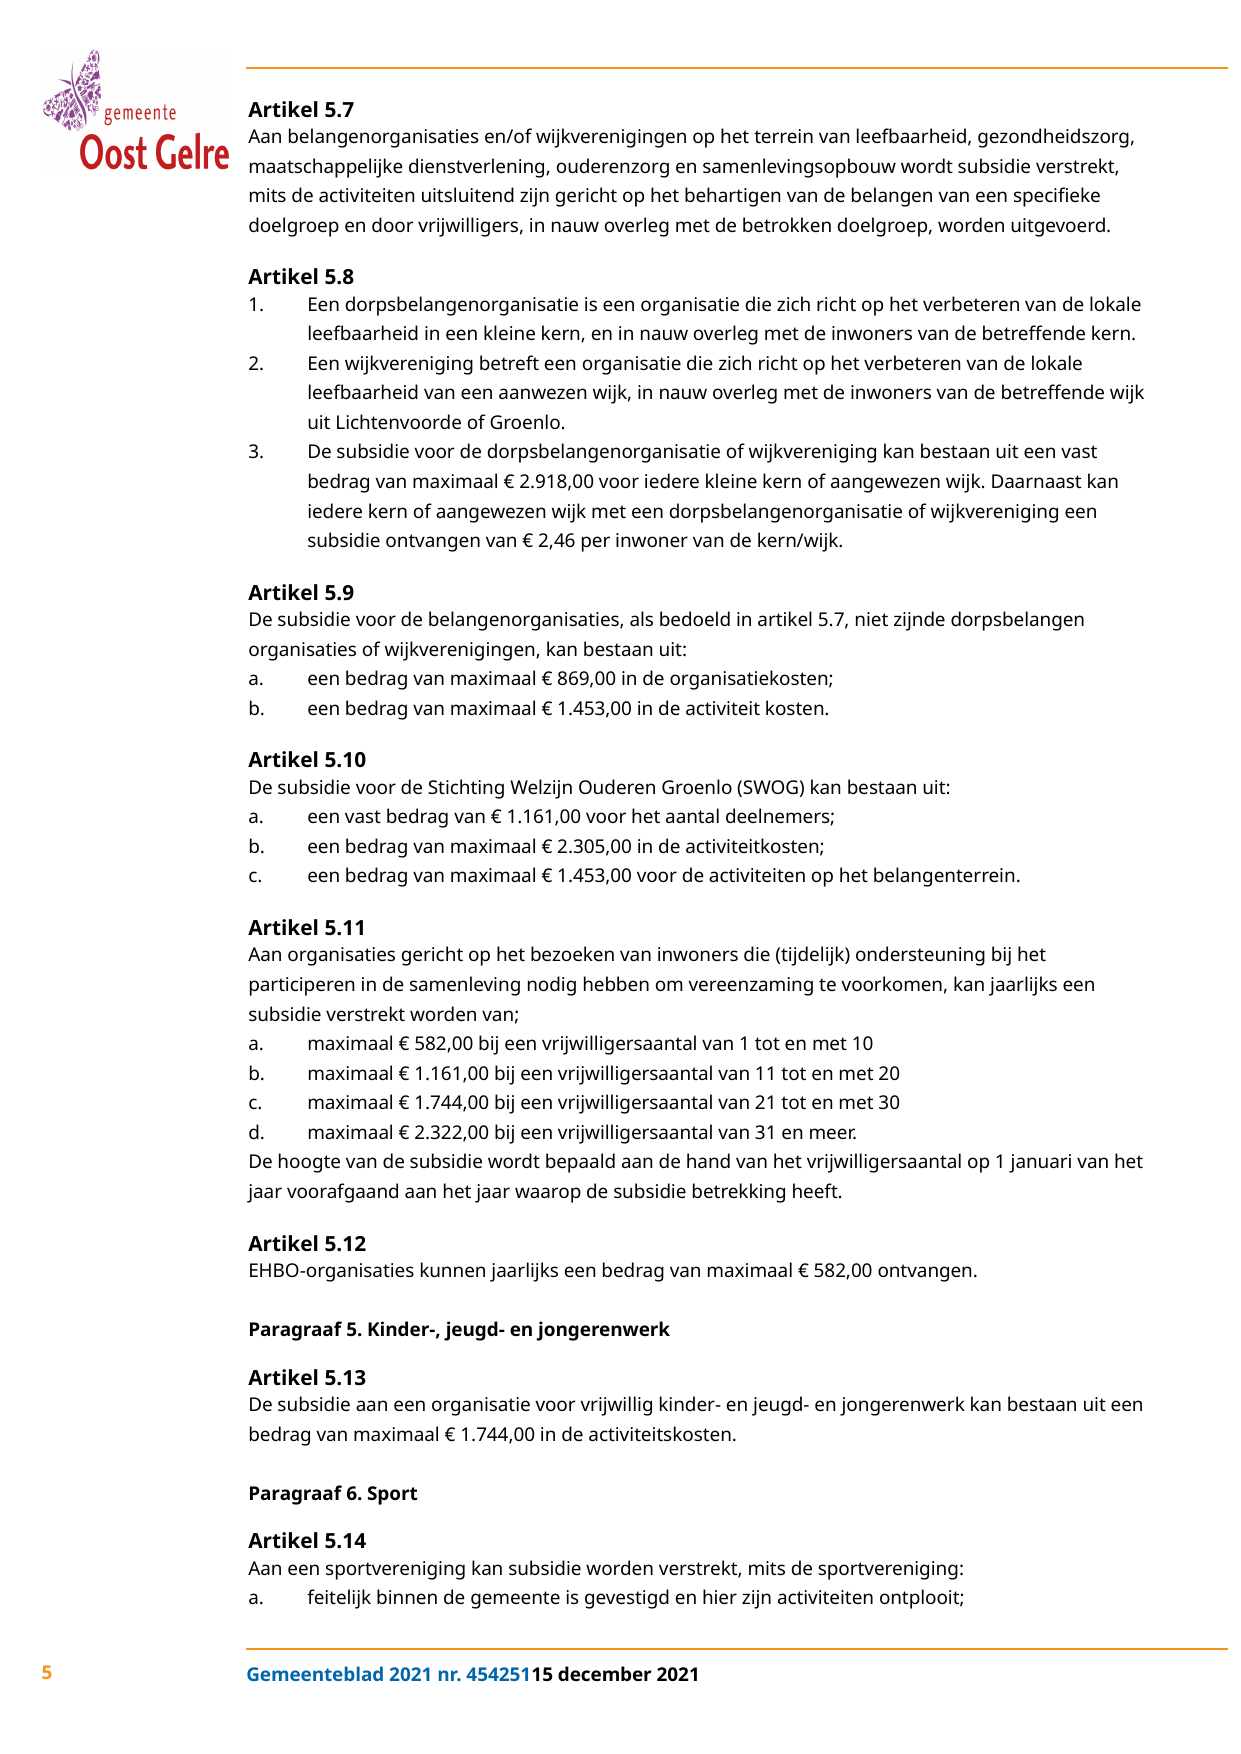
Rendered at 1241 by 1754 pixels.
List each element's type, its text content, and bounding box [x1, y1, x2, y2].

text Paragraaf 5. Kinder-, jeugd- en jongerenwerk [248, 1316, 1152, 1342]
text Aan organisaties gericht op het bezoeken van inwoners die (tijdelijk) ondersteuning bij het participeren in de samenleving nodig hebben om vereenzaming te voorkomen, kan jaarlijks een subsidie verstrekt worden van; [248, 942, 1152, 1026]
list Een dorpsbelangenorganisatie is een organisatie die zich richt op het verbeteren van de lokale leefbaarheid in een kleine kern, en in nauw overleg met de inwoners van de betreffende kern. [248, 291, 1152, 346]
text Artikel 5.13 [248, 1363, 1152, 1391]
list maximaal € 582,00 bij een vrijwilligersaantal van 1 tot en met 10 [248, 1030, 1152, 1056]
list een bedrag van maximaal € 2.305,00 in de activiteitkosten; [248, 833, 1152, 859]
list een bedrag van maximaal € 1.453,00 voor de activiteiten op het belangenterrein. [248, 863, 1152, 888]
text De subsidie aan een organisatie voor vrijwillig kinder- en jeugd- en jongerenwerk kan bestaan uit een bedrag van maximaal € 1.744,00 in de activiteitskosten. [248, 1391, 1152, 1447]
list een bedrag van maximaal € 1.453,00 in de activiteit kosten. [248, 695, 1152, 721]
text Aan belangenorganisaties en/of wijkverenigingen op het terrein van leefbaarheid, gezondheidszorg, maatschappelijke dienstverlening, ouderenzorg en samenlevingsopbouw wordt subsidie verstrekt, mits de activiteiten uitsluitend zijn gericht op het behartigen van de belangen van een specifieke doelgroep en door vrijwilligers, in nauw overleg met de betrokken doelgroep, worden uitgevoerd. [248, 123, 1152, 238]
list maximaal € 2.322,00 bij een vrijwilligersaantal van 31 en meer. [248, 1119, 1152, 1145]
text Artikel 5.9 [248, 578, 1152, 606]
list De subsidie voor de dorpsbelangenorganisatie of wijkvereniging kan bestaan uit een vast bedrag van maximaal € 2.918,00 voor iedere kleine kern of aangewezen wijk. Daarnaast kan iedere kern of aangewezen wijk met een dorpsbelangenorganisatie of wijkvereniging een subsidie ontvangen van € 2,46 per inwoner van de kern/wijk. [248, 439, 1152, 553]
text Artikel 5.14 [248, 1527, 1152, 1555]
text Artikel 5.11 [248, 913, 1152, 942]
list feitelijk binnen de gemeente is gevestigd en hier zijn activiteiten ontplooit; [248, 1584, 1152, 1610]
list Een wijkvereniging betreft een organisatie die zich richt op het verbeteren van de lokale leefbaarheid van een aanwezen wijk, in nauw overleg met de inwoners van de betreffende wijk uit Lichtenvoorde of Groenlo. [248, 350, 1152, 435]
list een bedrag van maximaal € 869,00 in de organisatiekosten; [248, 666, 1152, 691]
text Artikel 5.7 [248, 95, 1152, 123]
text De hoogte van de subsidie wordt bepaald aan de hand van het vrijwilligersaantal op 1 januari van het jaar voorafgaand aan het jaar waarop de subsidie betrekking heeft. [248, 1149, 1152, 1204]
picture [41, 47, 231, 172]
text De subsidie voor de belangenorganisaties, als bedoeld in artikel 5.7, niet zijnde dorpsbelangen organisaties of wijkverenigingen, kan bestaan uit: [248, 606, 1152, 662]
list maximaal € 1.161,00 bij een vrijwilligersaantal van 11 tot en met 20 [248, 1060, 1152, 1086]
text Artikel 5.8 [248, 262, 1152, 291]
text De subsidie voor de Stichting Welzijn Ouderen Groenlo (SWOG) kan bestaan uit: [248, 774, 1152, 800]
text Paragraaf 6. Sport [248, 1480, 1152, 1506]
list een vast bedrag van € 1.161,00 voor het aantal deelnemers; [248, 803, 1152, 829]
text Artikel 5.10 [248, 746, 1152, 774]
text Aan een sportvereniging kan subsidie worden verstrekt, mits de sportvereniging: [248, 1555, 1152, 1581]
text EHBO-organisaties kunnen jaarlijks een bedrag van maximaal € 582,00 ontvangen. [248, 1257, 1152, 1283]
text Artikel 5.12 [248, 1229, 1152, 1257]
list maximaal € 1.744,00 bij een vrijwilligersaantal van 21 tot en met 30 [248, 1089, 1152, 1115]
